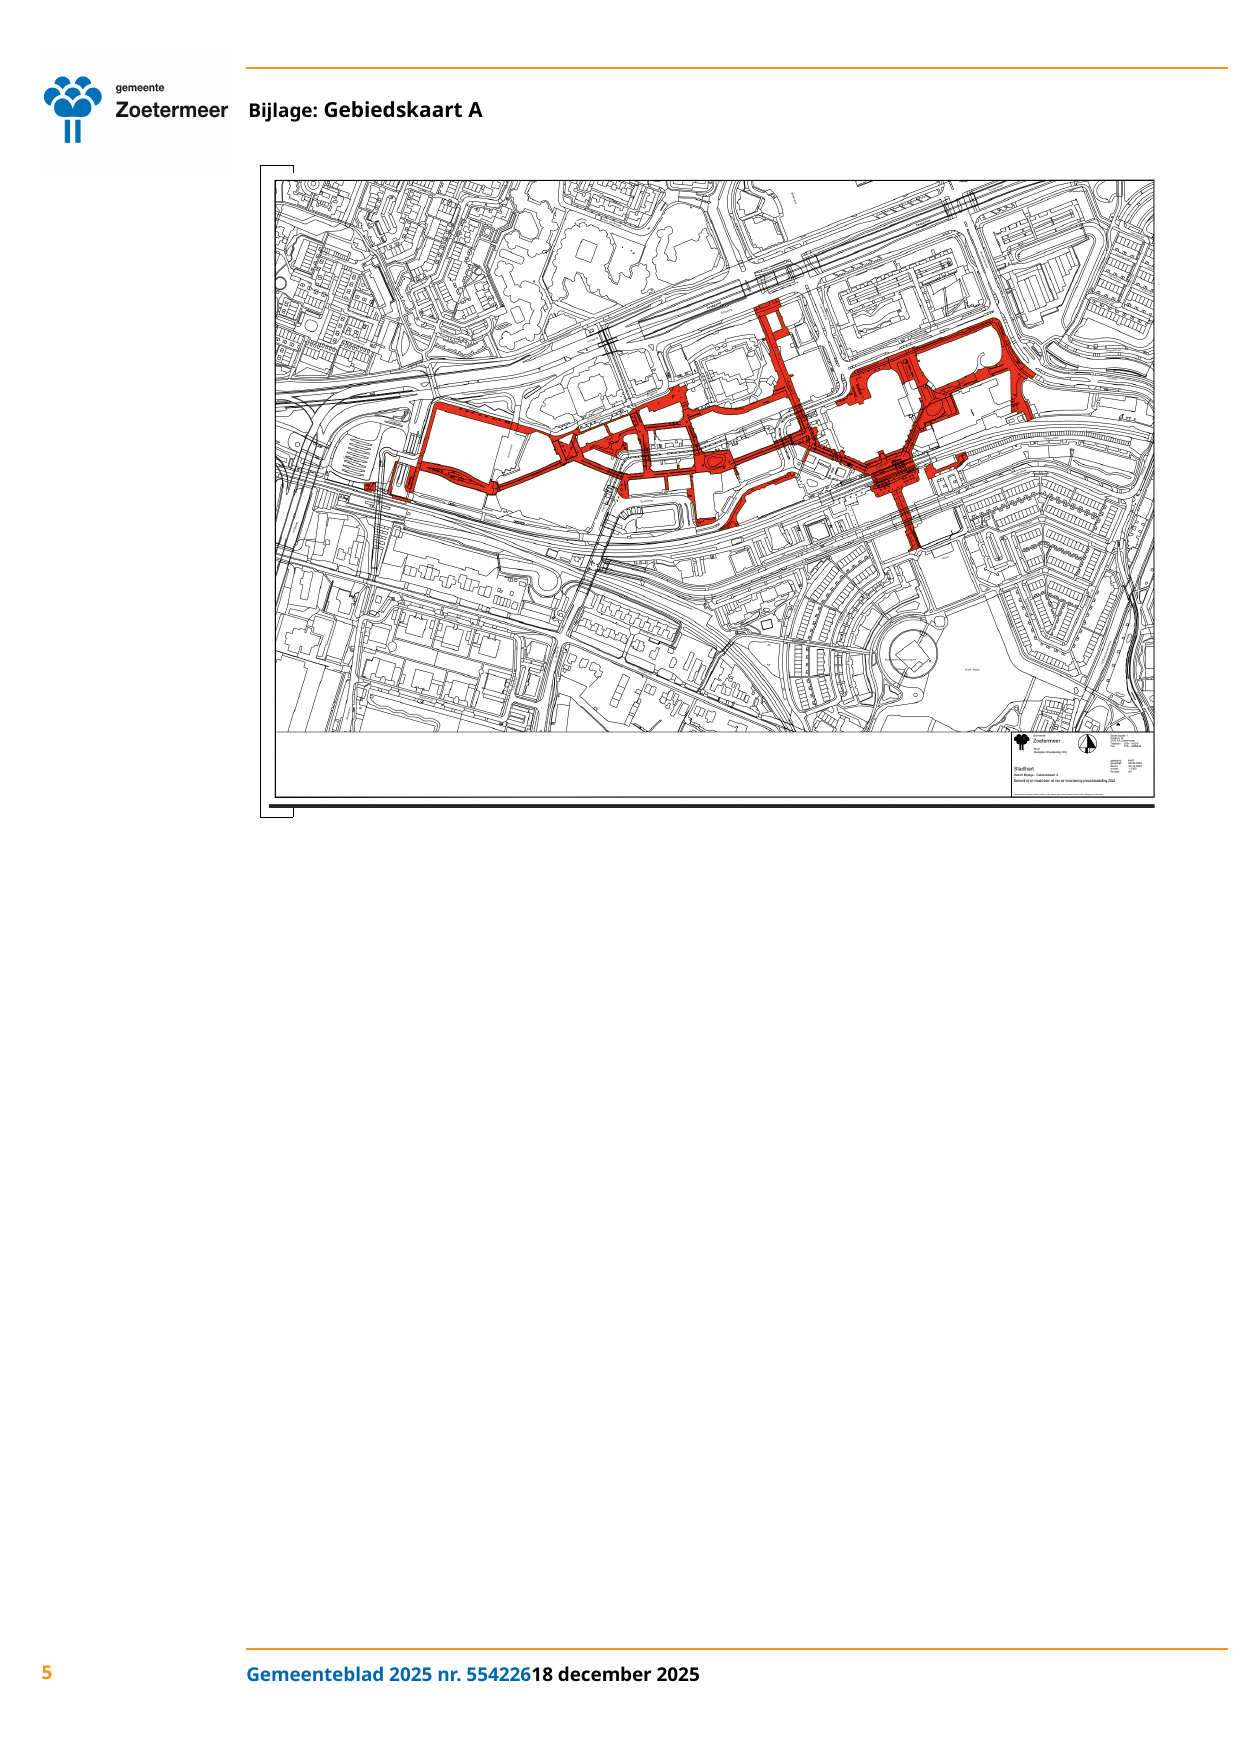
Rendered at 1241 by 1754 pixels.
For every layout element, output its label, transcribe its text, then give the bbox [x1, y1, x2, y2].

text Bijlage: Gebiedskaart A [248, 95, 1152, 123]
picture [268, 173, 1155, 808]
picture [41, 47, 231, 172]
